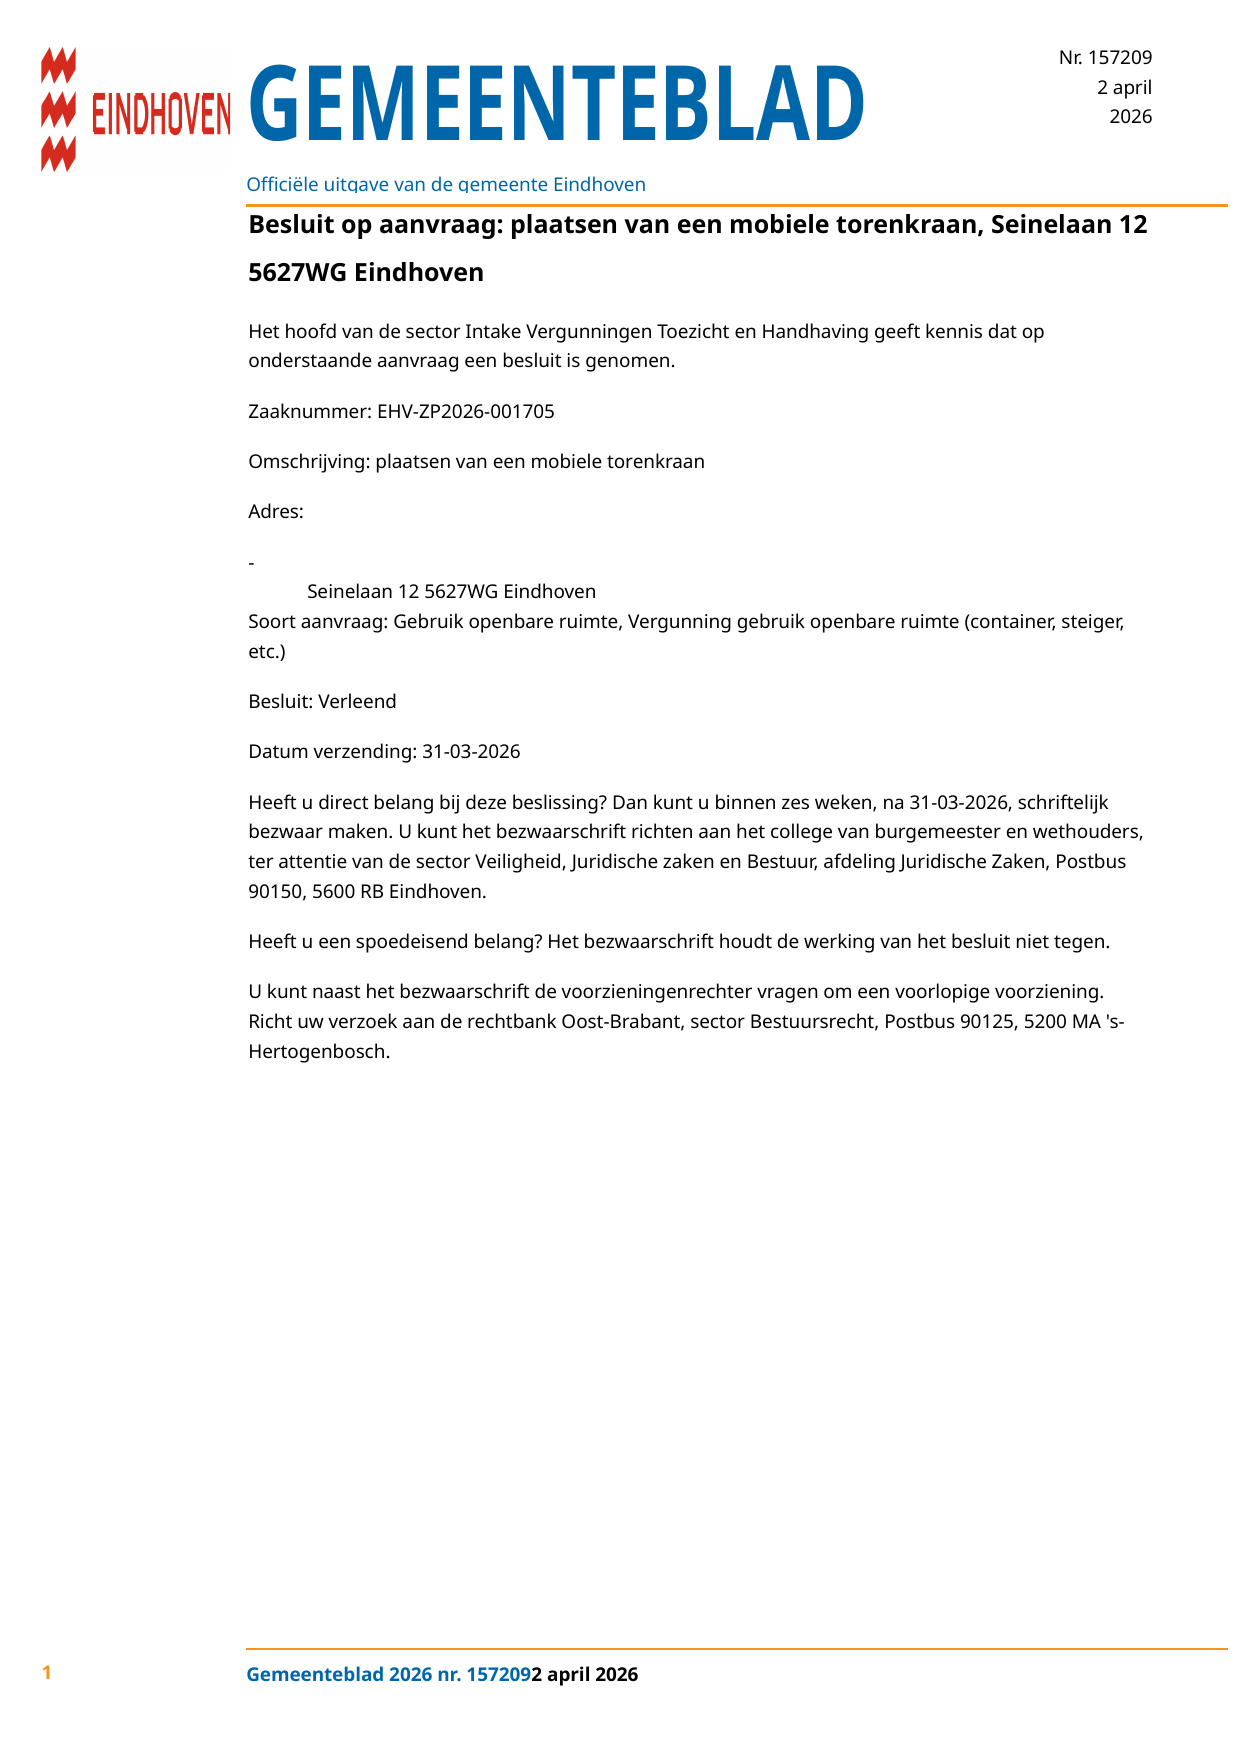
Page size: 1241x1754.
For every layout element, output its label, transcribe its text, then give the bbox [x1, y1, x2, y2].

text Zaaknummer: EHV-ZP2026-001705 [248, 398, 1152, 424]
list Seinelaan 12 5627WG Eindhoven [248, 579, 1152, 604]
text Het hoofd van de sector Intake Vergunningen Toezicht en Handhaving geeft kennis dat op onderstaande aanvraag een besluit is genomen. [248, 318, 1152, 373]
picture [41, 47, 231, 172]
text Heeft u een spoedeisend belang? Het bezwaarschrift houdt de werking van het besluit niet tegen. [248, 928, 1152, 954]
text U kunt naast het bezwaarschrift de voorzieningenrechter vragen om een voorlopige voorziening. Richt uw verzoek aan de rechtbank Oost-Brabant, sector Bestuursrecht, Postbus 90125, 5200 MA 's-Hertogenbosch. [248, 979, 1152, 1064]
text Datum verzending: 31-03-2026 [248, 739, 1152, 764]
text Omschrijving: plaatsen van een mobiele torenkraan [248, 448, 1152, 474]
text Besluit op aanvraag: plaatsen van een mobiele torenkraan, Seinelaan 12 5627WG Eindhoven [248, 207, 1152, 288]
text Besluit: Verleend [248, 688, 1152, 714]
text Adres: [248, 499, 1152, 524]
text Soort aanvraag: Gebruik openbare ruimte, Vergunning gebruik openbare ruimte (container, steiger, etc.) [248, 608, 1152, 664]
text Heeft u direct belang bij deze beslissing? Dan kunt u binnen zes weken, na 31-03-2026, schriftelijk bezwaar maken. U kunt het bezwaarschrift richten aan het college van burgemeester en wethouders, ter attentie van de sector Veiligheid, Juridische zaken en Bestuur, afdeling Juridische Zaken, Postbus 90150, 5600 RB Eindhoven. [248, 789, 1152, 904]
